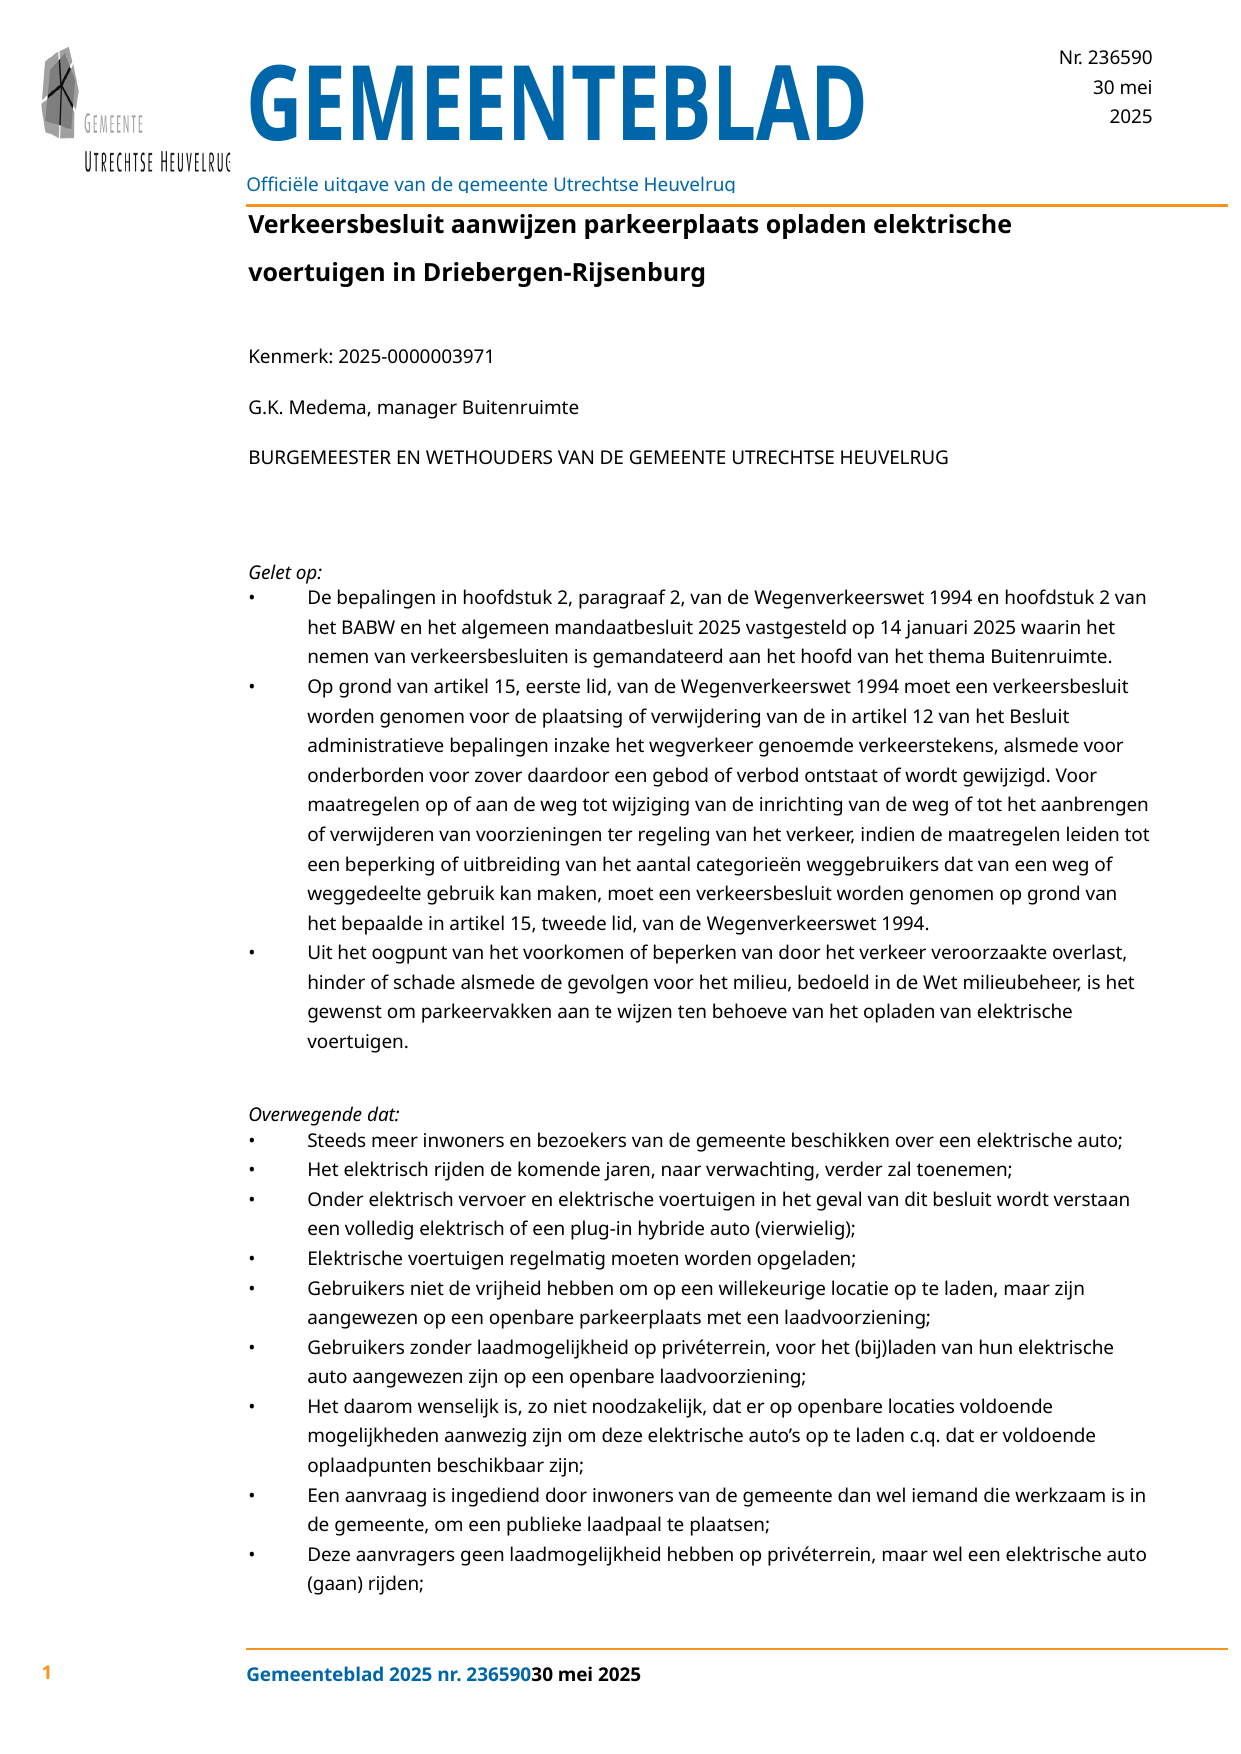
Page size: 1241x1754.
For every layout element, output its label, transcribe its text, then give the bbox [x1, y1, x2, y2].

list Het daarom wenselijk is, zo niet noodzakelijk, dat er op openbare locaties voldoende mogelijkheden aanwezig zijn om deze elektrische auto’s op te laden c.q. dat er voldoende oplaadpunten beschikbaar zijn; [248, 1393, 1152, 1478]
list Op grond van artikel 15, eerste lid, van de Wegenverkeerswet 1994 moet een verkeersbesluit worden genomen voor de plaatsing of verwijdering van de in artikel 12 van het Besluit administratieve bepalingen inzake het wegverkeer genoemde verkeerstekens, alsmede voor onderborden voor zover daardoor een gebod of verbod ontstaat of wordt gewijzigd. Voor maatregelen op of aan de weg tot wijziging van de inrichting van de weg of tot het aanbrengen of verwijderen van voorzieningen ter regeling van het verkeer, indien de maatregelen leiden tot een beperking of uitbreiding van het aantal categorieën weggebruikers dat van een weg of weggedeelte gebruik kan maken, moet een verkeersbesluit worden genomen op grond van het bepaalde in artikel 15, tweede lid, van de Wegenverkeerswet 1994. [248, 673, 1152, 936]
text BURGEMEESTER EN WETHOUDERS VAN DE GEMEENTE UTRECHTSE HEUVELRUG [248, 444, 1152, 470]
picture [41, 47, 231, 172]
list Deze aanvragers geen laadmogelijkheid hebben op privéterrein, maar wel een elektrische auto (gaan) rijden; [248, 1541, 1152, 1596]
text G.K. Medema, manager Buitenruimte [248, 394, 1152, 420]
list De bepalingen in hoofdstuk 2, paragraaf 2, van de Wegenverkeerswet 1994 en hoofdstuk 2 van het BABW en het algemeen mandaatbesluit 2025 vastgesteld op 14 januari 2025 waarin het nemen van verkeersbesluiten is gemandateerd aan het hoofd van het thema Buitenruimte. [248, 584, 1152, 669]
list Gebruikers niet de vrijheid hebben om op een willekeurige locatie op te laden, maar zijn aangewezen op een openbare parkeerplaats met een laadvoorziening; [248, 1275, 1152, 1330]
text Overwegende dat: [248, 1101, 1152, 1127]
list Onder elektrisch vervoer en elektrische voertuigen in het geval van dit besluit wordt verstaan een volledig elektrisch of een plug-in hybride auto (vierwielig); [248, 1186, 1152, 1241]
list Gebruikers zonder laadmogelijkheid op privéterrein, voor het (bij)laden van hun elektrische auto aangewezen zijn op een openbare laadvoorziening; [248, 1334, 1152, 1389]
list Uit het oogpunt van het voorkomen of beperken van door het verkeer veroorzaakte overlast, hinder of schade alsmede de gevolgen voor het milieu, bedoeld in de Wet milieubeheer, is het gewenst om parkeervakken aan te wijzen ten behoeve van het opladen van elektrische voertuigen. [248, 939, 1152, 1054]
text Kenmerk: 2025-0000003971 [248, 344, 1152, 369]
list Steeds meer inwoners en bezoekers van de gemeente beschikken over een elektrische auto; [248, 1127, 1152, 1152]
text Gelet op: [248, 559, 1152, 584]
list Een aanvraag is ingediend door inwoners van de gemeente dan wel iemand die werkzaam is in de gemeente, om een publieke laadpaal te plaatsen; [248, 1482, 1152, 1537]
list Elektrische voertuigen regelmatig moeten worden opgeladen; [248, 1245, 1152, 1271]
text Verkeersbesluit aanwijzen parkeerplaats opladen elektrische voertuigen in Driebergen-Rijsenburg [248, 207, 1152, 288]
list Het elektrisch rijden de komende jaren, naar verwachting, verder zal toenemen; [248, 1156, 1152, 1182]
